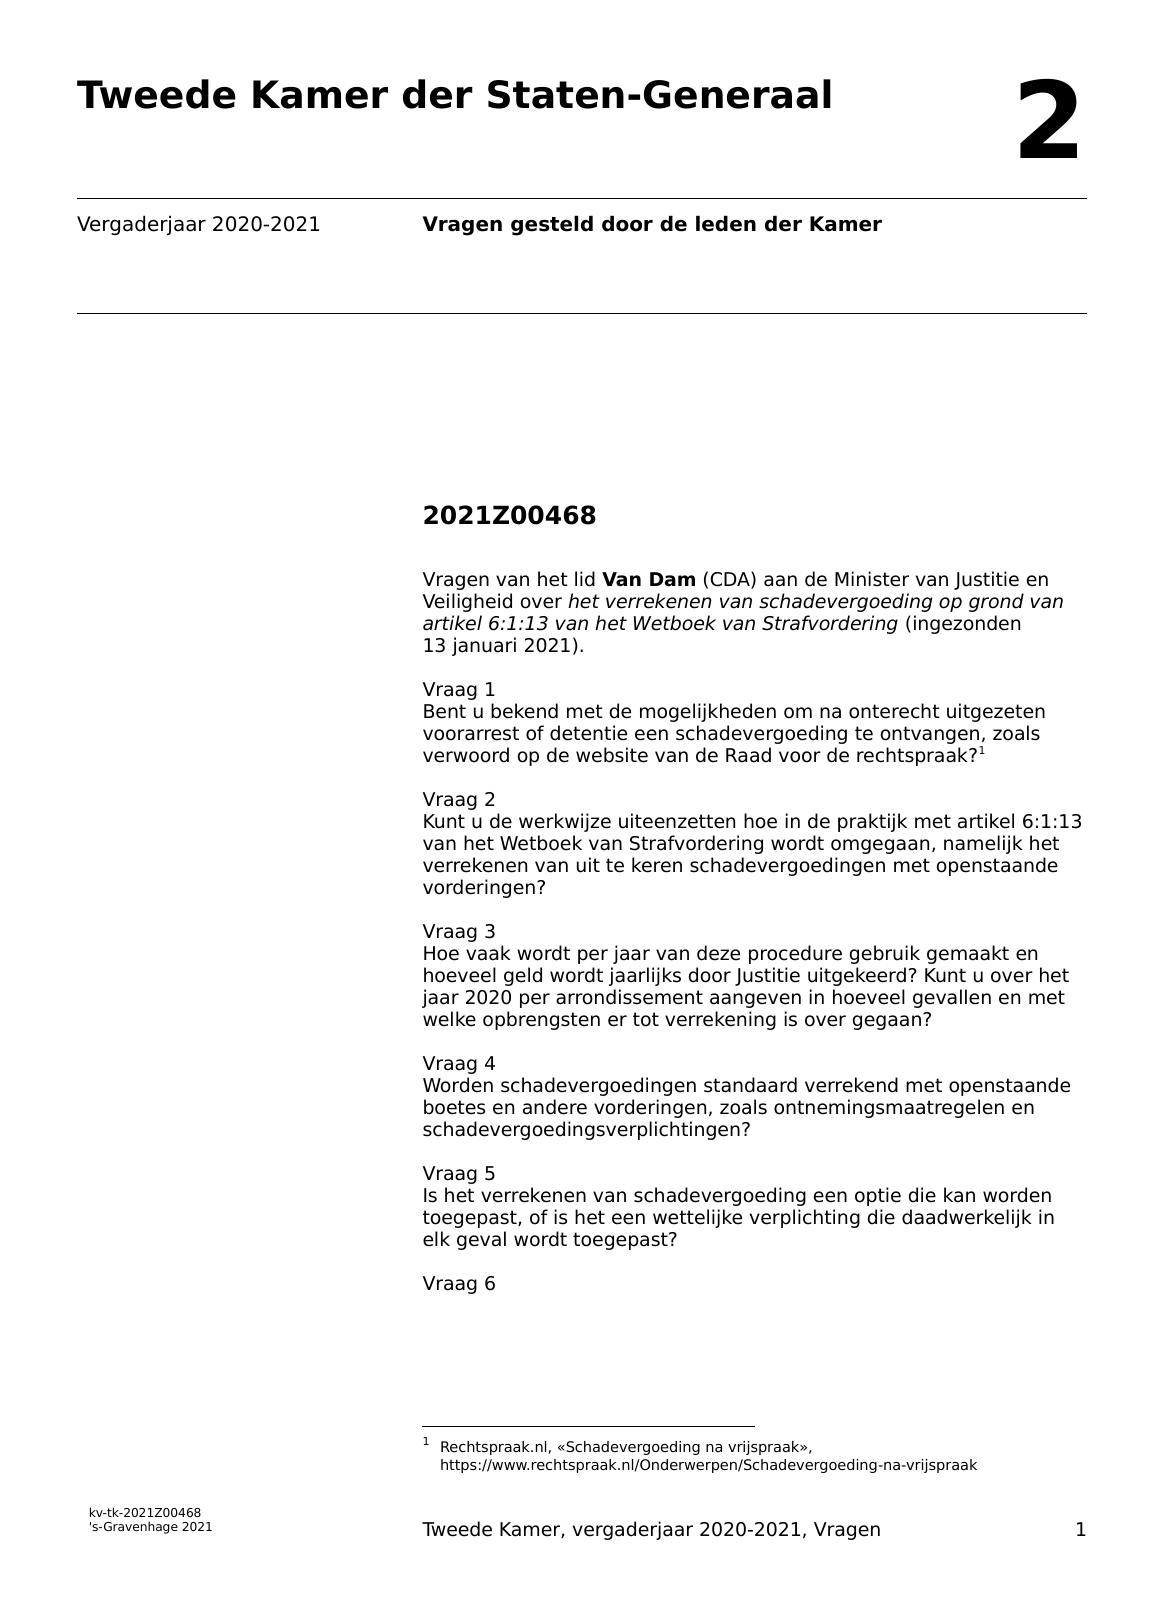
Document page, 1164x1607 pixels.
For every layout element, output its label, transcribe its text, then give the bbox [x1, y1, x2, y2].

table_header Tweede Kamer der Staten-Generaal [77, 59, 886, 198]
text Vraag 3 [422, 921, 1087, 943]
text Vragen van het lid Van Dam (CDA) aan de Minister van Justitie en Veiligheid over het verrekenen van schadevergoeding op grond van artikel 6:1:13 van het Wetboek van Strafvordering (ingezonden 13 januari 2021). [422, 569, 1087, 657]
text Vraag 5 [422, 1163, 1087, 1185]
text Hoe vaak wordt per jaar van deze procedure gebruik gemaakt en hoeveel geld wordt jaarlijks door Justitie uitgekeerd? Kunt u over het jaar 2020 per arrondissement aangeven in hoeveel gevallen en met welke opbrengsten er tot verrekening is over gegaan? [422, 943, 1087, 1031]
text 2021Z00468 [422, 501, 1087, 531]
text Vraag 2 [422, 789, 1087, 811]
text 's-Gravenhage 2021 [88, 1520, 323, 1534]
text Vraag 6 [422, 1273, 1087, 1295]
text kv-tk-2021Z00468 [88, 1506, 323, 1520]
text Bent u bekend met de mogelijkheden om na onterecht uitgezeten voorarrest of detentie een schadevergoeding te ontvangen, zoals verwoord op de website van de Raad voor de rechtspraak? [422, 701, 1087, 767]
text Vraag 1 [422, 679, 1087, 701]
text Worden schadevergoedingen standaard verrekend met openstaande boetes en andere vorderingen, zoals ontnemingsmaatregelen en schadevergoedingsverplichtingen? [422, 1075, 1087, 1141]
table_cell Vragen gesteld door de leden der Kamer [422, 199, 1087, 313]
text Is het verrekenen van schadevergoeding een optie die kan worden toegepast, of is het een wettelijke verplichting die daadwerkelijk in elk geval wordt toegepast? [422, 1185, 1087, 1251]
table_cell Vergaderjaar 2020-2021 [77, 199, 422, 313]
table_header 2 [886, 59, 1087, 198]
text Kunt u de werkwijze uiteenzetten hoe in de praktijk met artikel 6:1:13 van het Wetboek van Strafvordering wordt omgegaan, namelijk het verrekenen van uit te keren schadevergoedingen met openstaande vorderingen? [422, 811, 1087, 899]
text Vraag 4 [422, 1053, 1087, 1075]
text Rechtspraak.nl, «Schadevergoeding na vrijspraak», https://www.rechtspraak.nl/Onderwerpen/Schadevergoeding-na-vrijspraak [422, 1435, 1087, 1474]
